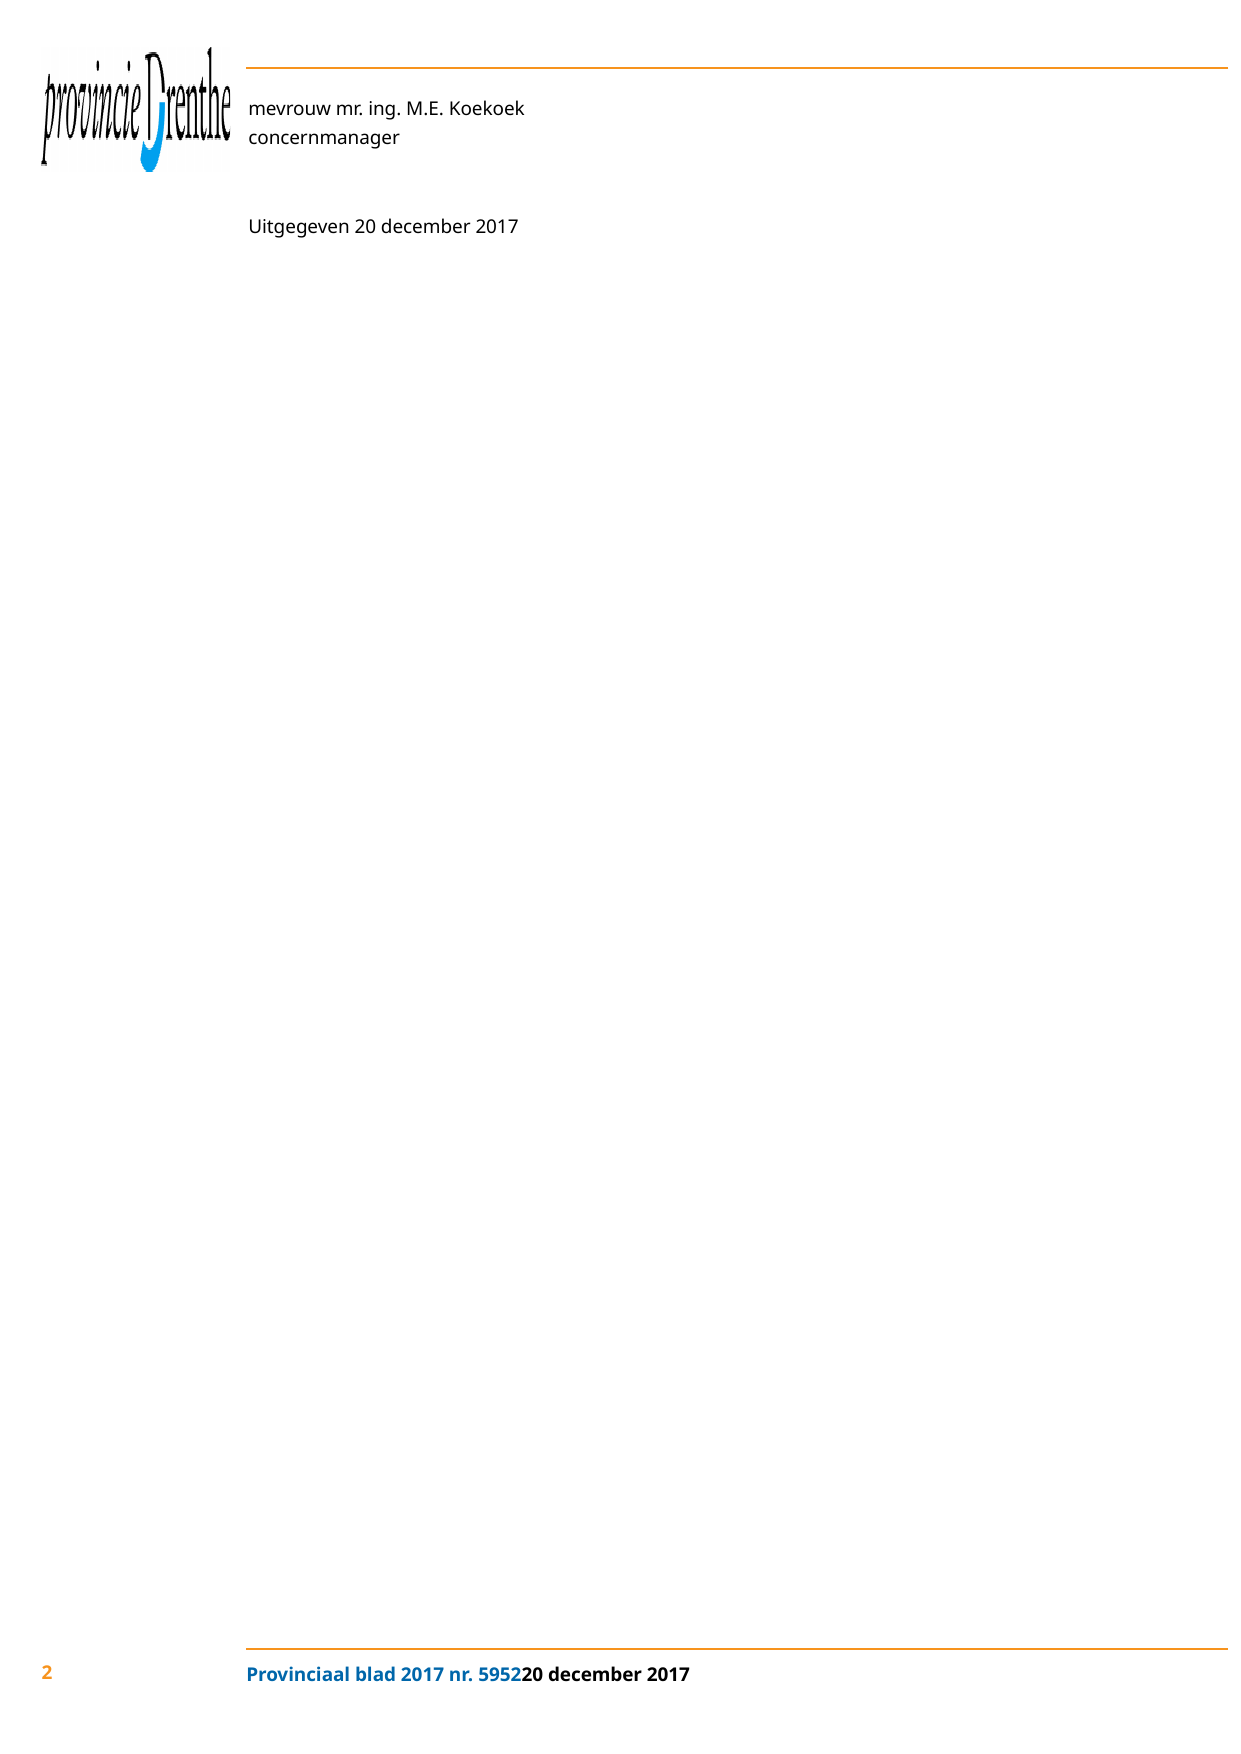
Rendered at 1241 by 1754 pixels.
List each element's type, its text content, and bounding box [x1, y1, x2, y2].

text mevrouw mr. ing. M.E. Koekoek [248, 95, 1152, 121]
text Uitgegeven 20 december 2017 [248, 213, 1152, 239]
text concernmanager [248, 124, 1152, 150]
picture [41, 47, 231, 172]
